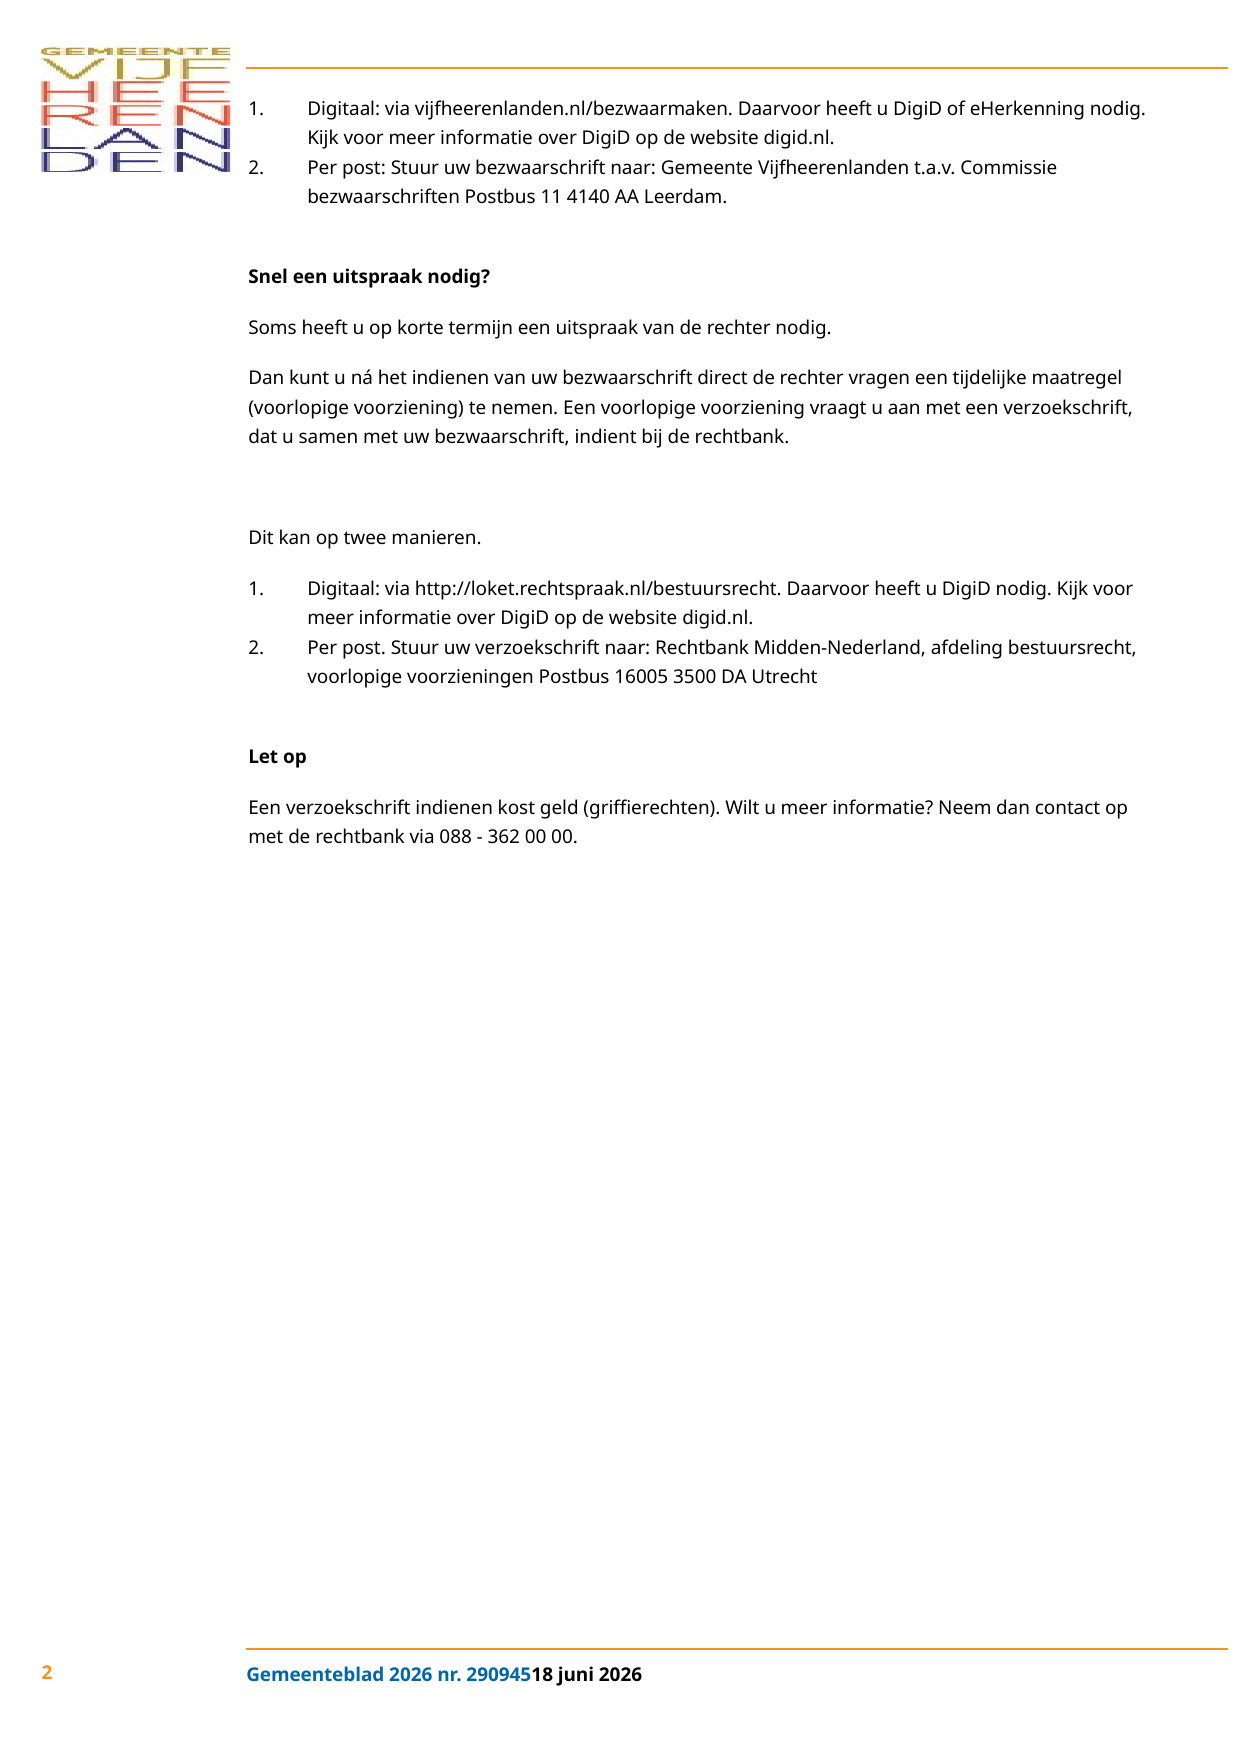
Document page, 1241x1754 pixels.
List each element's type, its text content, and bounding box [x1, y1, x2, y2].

list Per post. Stuur uw verzoekschrift naar: Rechtbank Midden-Nederland, afdeling bestuursrecht, voorlopige voorzieningen Postbus 16005 3500 DA Utrecht [248, 634, 1152, 689]
list Digitaal: via vijfheerenlanden.nl/bezwaarmaken. Daarvoor heeft u DigiD of eHerkenning nodig. Kijk voor meer informatie over DigiD op de website digid.nl. [248, 95, 1152, 150]
picture [41, 47, 231, 172]
text Een verzoekschrift indienen kost geld (griffierechten). Wilt u meer informatie? Neem dan contact op met de rechtbank via 088 - 362 00 00. [248, 794, 1152, 849]
text Snel een uitspraak nodig? [248, 263, 1152, 289]
list Per post: Stuur uw bezwaarschrift naar: Gemeente Vijfheerenlanden t.a.v. Commissie bezwaarschriften Postbus 11 4140 AA Leerdam. [248, 154, 1152, 209]
list Digitaal: via http://loket.rechtspraak.nl/bestuursrecht. Daarvoor heeft u DigiD nodig. Kijk voor meer informatie over DigiD op de website digid.nl. [248, 575, 1152, 630]
text Dan kunt u ná het indienen van uw bezwaarschrift direct de rechter vragen een tijdelijke maatregel (voorlopige voorziening) te nemen. Een voorlopige voorziening vraagt u aan met een verzoekschrift, dat u samen met uw bezwaarschrift, indient bij de rechtbank. [248, 364, 1152, 449]
text Dit kan op twee manieren. [248, 524, 1152, 550]
text Let op [248, 743, 1152, 769]
text Soms heeft u op korte termijn een uitspraak van de rechter nodig. [248, 314, 1152, 340]
